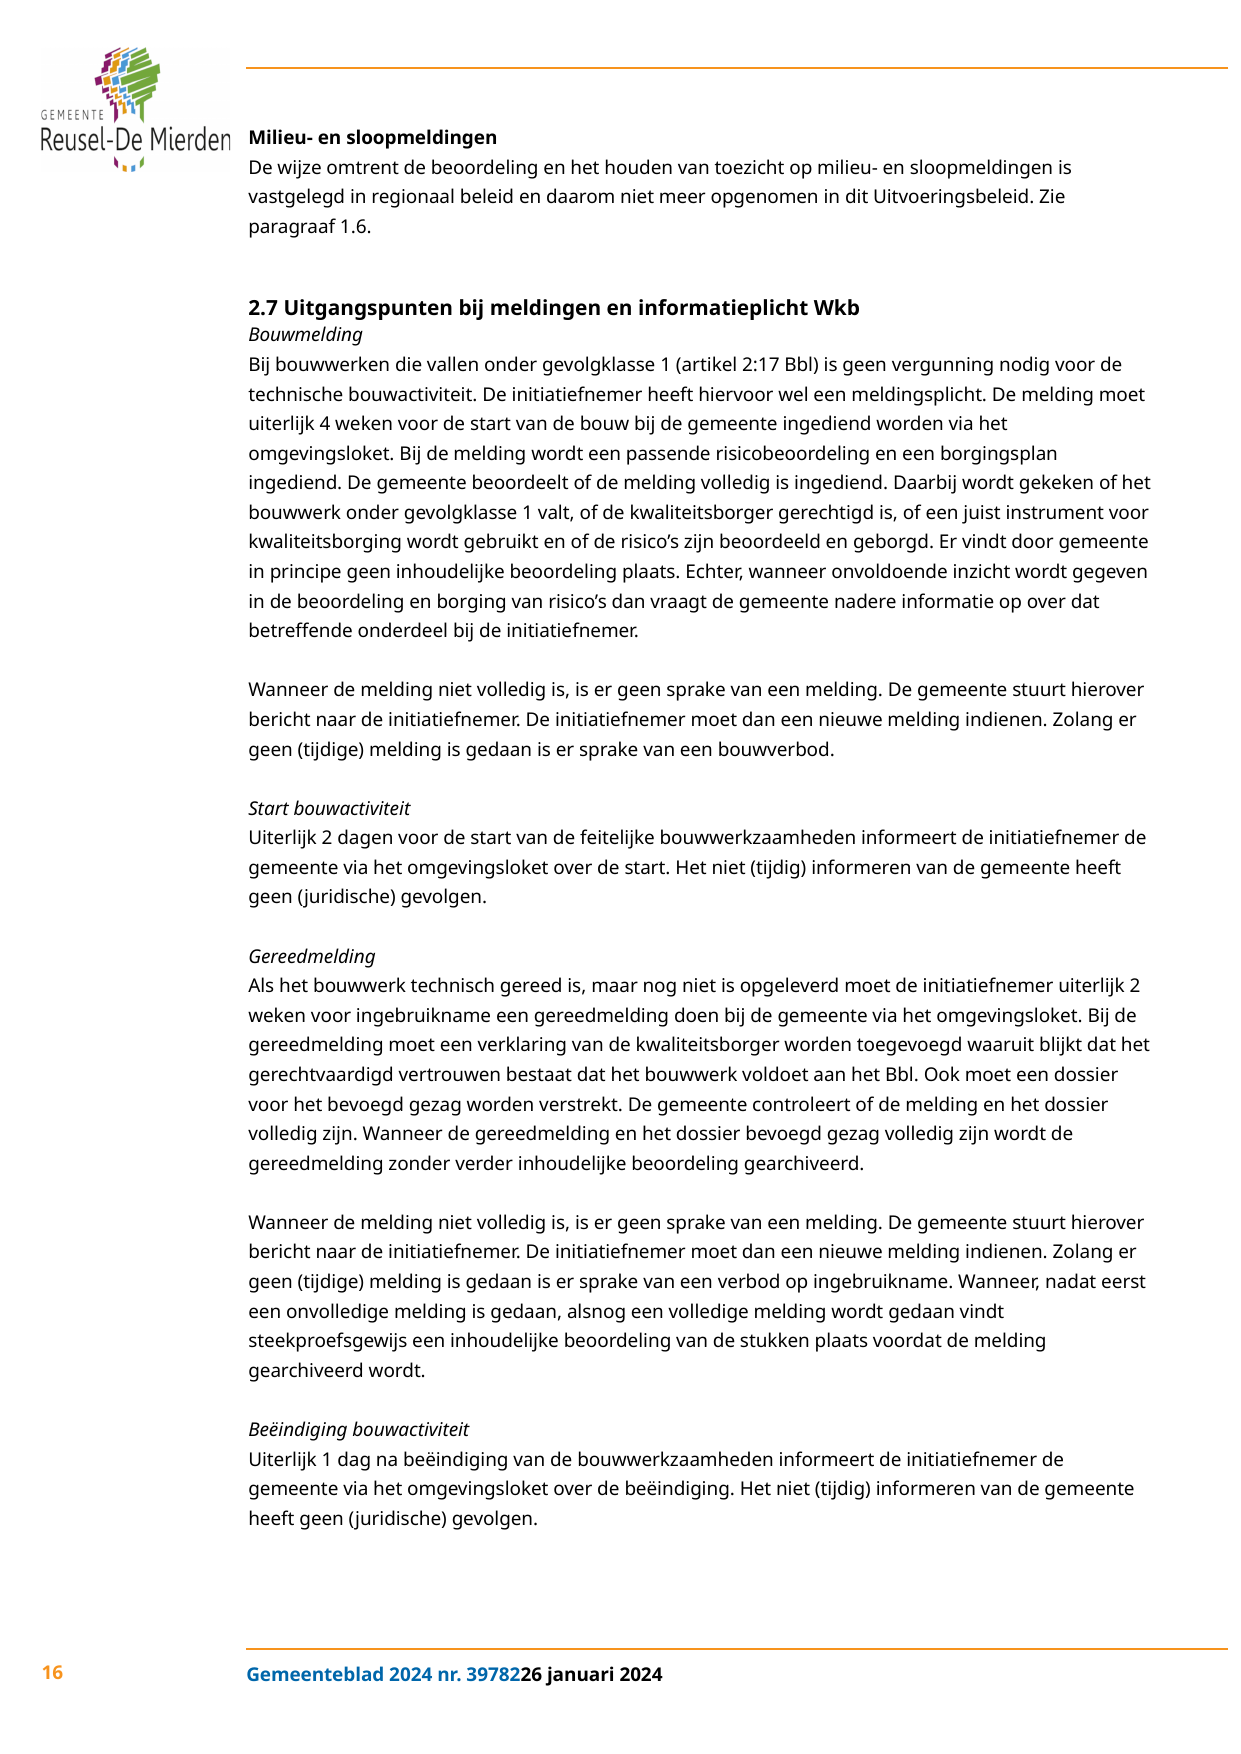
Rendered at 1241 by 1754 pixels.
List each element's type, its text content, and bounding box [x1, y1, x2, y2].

text Uiterlijk 2 dagen voor de start van de feitelijke bouwwerkzaamheden informeert de initiatiefnemer de gemeente via het omgevingsloket over de start. Het niet (tijdig) informeren van de gemeente heeft geen (juridische) gevolgen. [248, 824, 1152, 909]
text Bij bouwwerken die vallen onder gevolgklasse 1 (artikel 2:17 Bbl) is geen vergunning nodig voor de technische bouwactiviteit. De initiatiefnemer heeft hiervoor wel een meldingsplicht. De melding moet uiterlijk 4 weken voor de start van de bouw bij de gemeente ingediend worden via het omgevingsloket. Bij de melding wordt een passende risicobeoordeling en een borgingsplan ingediend. De gemeente beoordeelt of de melding volledig is ingediend. Daarbij wordt gekeken of het bouwwerk onder gevolgklasse 1 valt, of de kwaliteitsborger gerechtigd is, of een juist instrument voor kwaliteitsborging wordt gebruikt en of de risico’s zijn beoordeeld en geborgd. Er vindt door gemeente in principe geen inhoudelijke beoordeling plaats. Echter, wanneer onvoldoende inzicht wordt gegeven in de beoordeling en borging van risico’s dan vraagt de gemeente nadere informatie op over dat betreffende onderdeel bij de initiatiefnemer. [248, 351, 1152, 643]
text Start bouwactiviteit [248, 795, 1152, 821]
text Beëindiging bouwactiviteit [248, 1416, 1152, 1442]
text Bouwmelding [248, 322, 1152, 347]
picture [41, 47, 231, 172]
text Wanneer de melding niet volledig is, is er geen sprake van een melding. De gemeente stuurt hierover bericht naar de initiatiefnemer. De initiatiefnemer moet dan een nieuwe melding indienen. Zolang er geen (tijdige) melding is gedaan is er sprake van een verbod op ingebruikname. Wanneer, nadat eerst een onvolledige melding is gedaan, alsnog een volledige melding wordt gedaan vindt steekproefsgewijs een inhoudelijke beoordeling van de stukken plaats voordat de melding gearchiveerd wordt. [248, 1209, 1152, 1383]
text 2.7 Uitgangspunten bij meldingen en informatieplicht Wkb [248, 293, 1152, 322]
text Wanneer de melding niet volledig is, is er geen sprake van een melding. De gemeente stuurt hierover bericht naar de initiatiefnemer. De initiatiefnemer moet dan een nieuwe melding indienen. Zolang er geen (tijdige) melding is gedaan is er sprake van een bouwverbod. [248, 677, 1152, 761]
text Als het bouwwerk technisch gereed is, maar nog niet is opgeleverd moet de initiatiefnemer uiterlijk 2 weken voor ingebruikname een gereedmelding doen bij de gemeente via het omgevingsloket. Bij de gereedmelding moet een verklaring van de kwaliteitsborger worden toegevoegd waaruit blijkt dat het gerechtvaardigd vertrouwen bestaat dat het bouwwerk voldoet aan het Bbl. Ook moet een dossier voor het bevoegd gezag worden verstrekt. De gemeente controleert of de melding en het dossier volledig zijn. Wanneer de gereedmelding en het dossier bevoegd gezag volledig zijn wordt de gereedmelding zonder verder inhoudelijke beoordeling gearchiveerd. [248, 972, 1152, 1176]
text De wijze omtrent de beoordeling en het houden van toezicht op milieu- en sloopmeldingen is vastgelegd in regionaal beleid en daarom niet meer opgenomen in dit Uitvoeringsbeleid. Zie paragraaf 1.6. [248, 154, 1152, 239]
text Gereedmelding [248, 943, 1152, 968]
text Uiterlijk 1 dag na beëindiging van de bouwwerkzaamheden informeert de initiatiefnemer de gemeente via het omgevingsloket over de beëindiging. Het niet (tijdig) informeren van de gemeente heeft geen (juridische) gevolgen. [248, 1446, 1152, 1531]
text Milieu- en sloopmeldingen [248, 124, 1152, 150]
